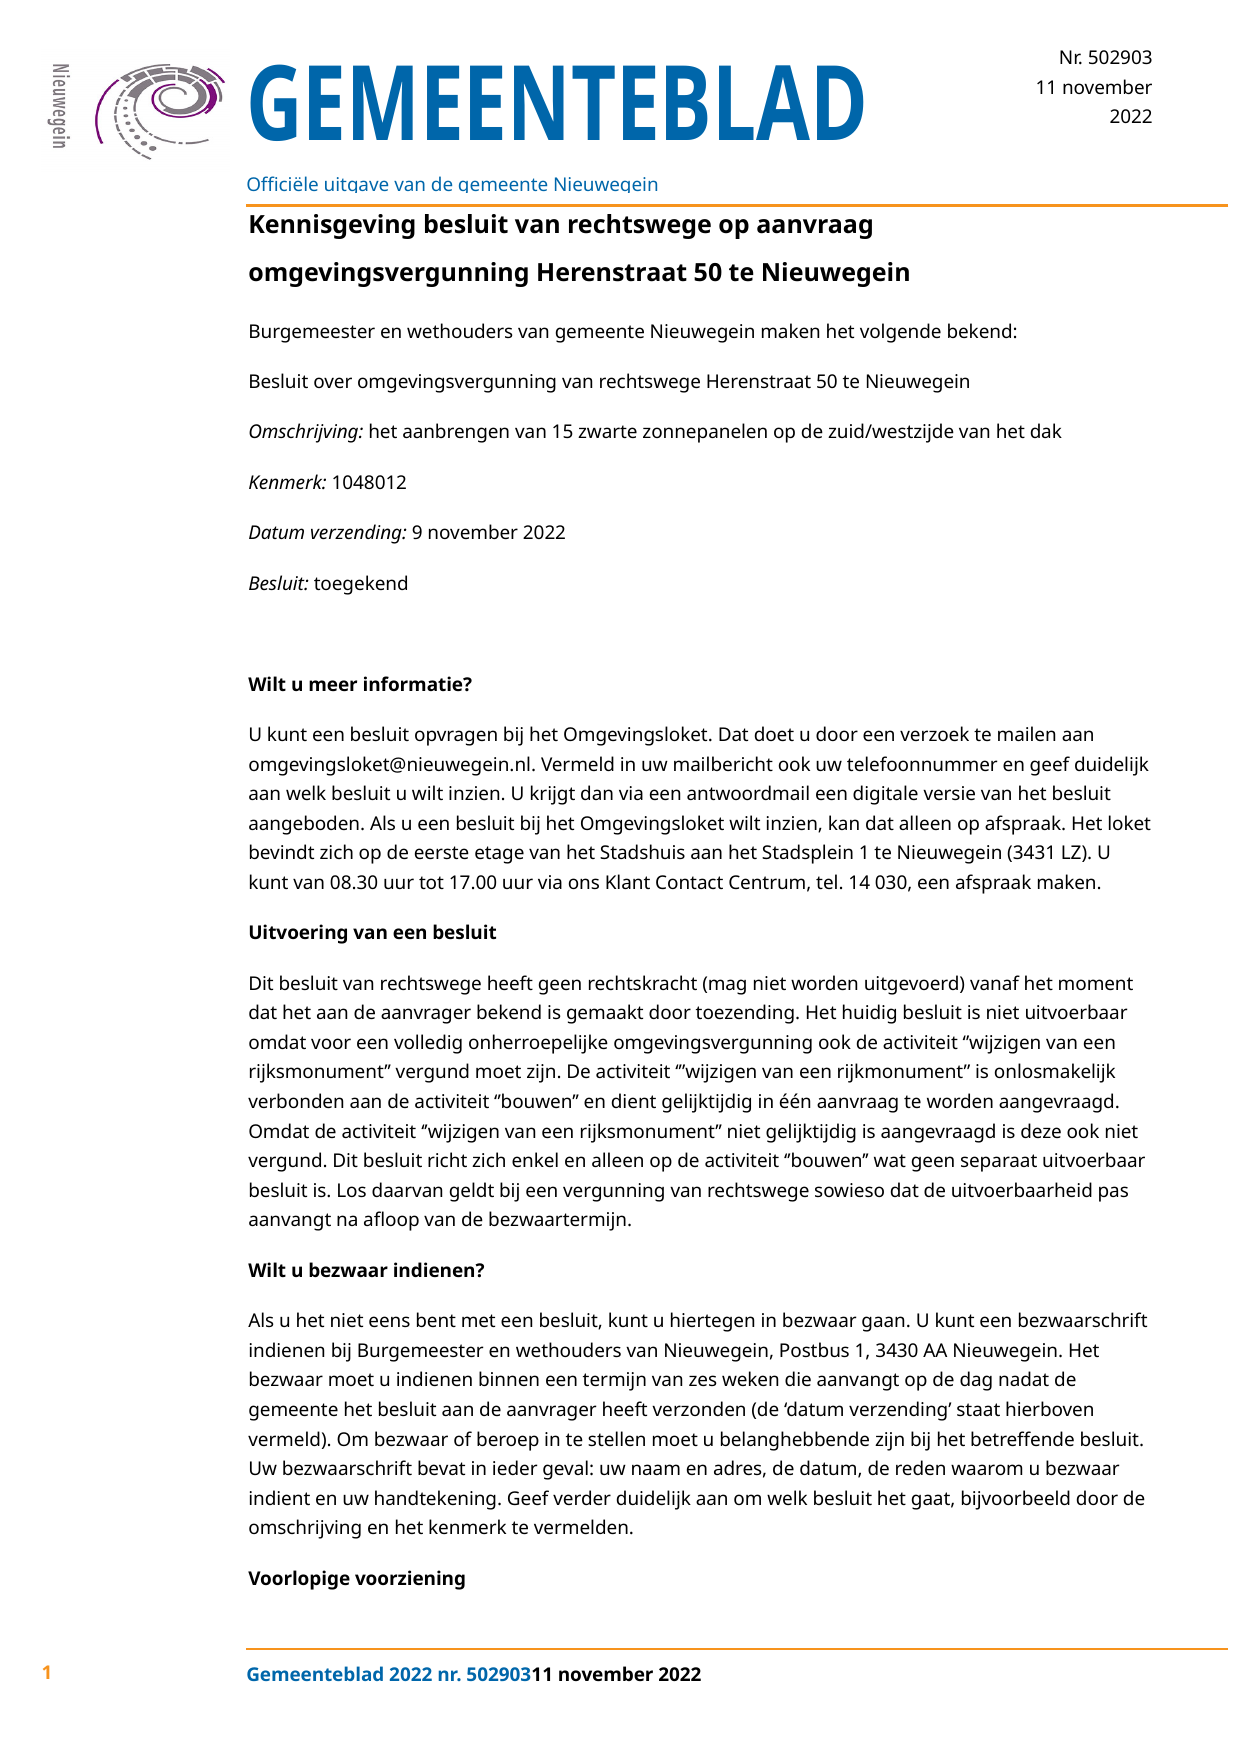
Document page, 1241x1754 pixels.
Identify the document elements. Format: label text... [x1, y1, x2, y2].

text Wilt u bezwaar indienen? [248, 1257, 1152, 1283]
text Dit besluit van rechtswege heeft geen rechtskracht (mag niet worden uitgevoerd) vanaf het moment dat het aan de aanvrager bekend is gemaakt door toezending. Het huidig besluit is niet uitvoerbaar omdat voor een volledig onherroepelijke omgevingsvergunning ook de activiteit ‘’wijzigen van een rijksmonument’’ vergund moet zijn. De activiteit ‘’’wijzigen van een rijkmonument’’ is onlosmakelijk verbonden aan de activiteit ‘’bouwen’’ en dient gelijktijdig in één aanvraag te worden aangevraagd. Omdat de activiteit ‘’wijzigen van een rijksmonument’’ niet gelijktijdig is aangevraagd is deze ook niet vergund. Dit besluit richt zich enkel en alleen op de activiteit ‘’bouwen’’ wat geen separaat uitvoerbaar besluit is. Los daarvan geldt bij een vergunning van rechtswege sowieso dat de uitvoerbaarheid pas aanvangt na afloop van de bezwaartermijn. [248, 970, 1152, 1232]
text Omschrijving: het aanbrengen van 15 zwarte zonnepanelen op de zuid/westzijde van het dak [248, 419, 1152, 444]
text Als u het niet eens bent met een besluit, kunt u hiertegen in bezwaar gaan. U kunt een bezwaarschrift indienen bij Burgemeester en wethouders van Nieuwegein, Postbus 1, 3430 AA Nieuwegein. Het bezwaar moet u indienen binnen een termijn van zes weken die aanvangt op de dag nadat de gemeente het besluit aan de aanvrager heeft verzonden (de ‘datum verzending’ staat hierboven vermeld). Om bezwaar of beroep in te stellen moet u belanghebbende zijn bij het betreffende besluit. Uw bezwaarschrift bevat in ieder geval: uw naam en adres, de datum, de reden waarom u bezwaar indient en uw handtekening. Geef verder duidelijk aan om welk besluit het gaat, bijvoorbeeld door de omschrijving en het kenmerk te vermelden. [248, 1307, 1152, 1540]
text Kennisgeving besluit van rechtswege op aanvraag omgevingsvergunning Herenstraat 50 te Nieuwegein [248, 207, 1152, 288]
text Uitvoering van een besluit [248, 919, 1152, 945]
text Burgemeester en wethouders van gemeente Nieuwegein maken het volgende bekend: [248, 318, 1152, 344]
text Besluit: toegekend [248, 570, 1152, 596]
text Datum verzending: 9 november 2022 [248, 519, 1152, 545]
text Kenmerk: 1048012 [248, 469, 1152, 495]
text Besluit over omgevingsvergunning van rechtswege Herenstraat 50 te Nieuwegein [248, 368, 1152, 394]
text Voorlopige voorziening [248, 1565, 1152, 1591]
text Wilt u meer informatie? [248, 671, 1152, 697]
picture [41, 47, 231, 172]
text U kunt een besluit opvragen bij het Omgevingsloket. Dat doet u door een verzoek te mailen aan omgevingsloket@nieuwegein.nl. Vermeld in uw mailbericht ook uw telefoonnummer en geef duidelijk aan welk besluit u wilt inzien. U krijgt dan via een antwoordmail een digitale versie van het besluit aangeboden. Als u een besluit bij het Omgevingsloket wilt inzien, kan dat alleen op afspraak. Het loket bevindt zich op de eerste etage van het Stadshuis aan het Stadsplein 1 te Nieuwegein (3431 LZ). U kunt van 08.30 uur tot 17.00 uur via ons Klant Contact Centrum, tel. 14 030, een afspraak maken. [248, 721, 1152, 895]
